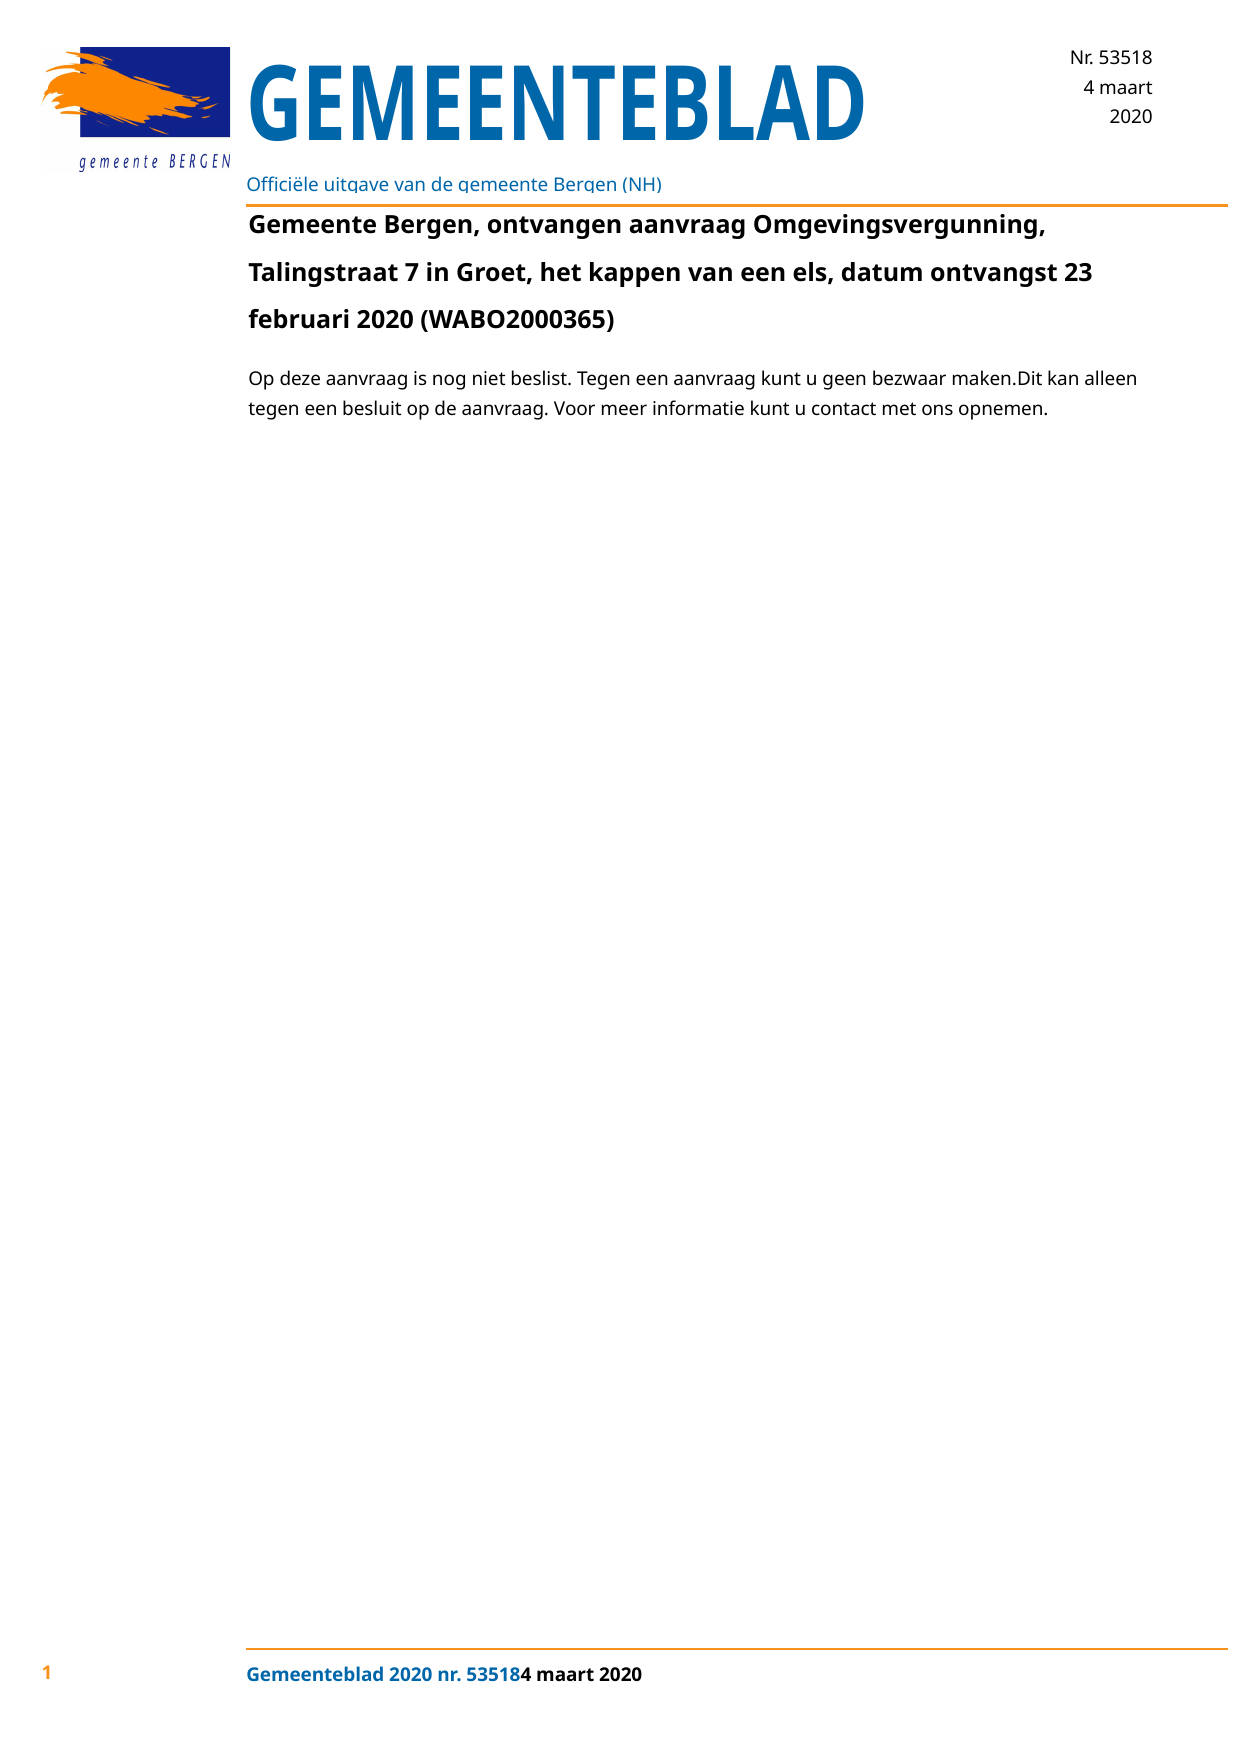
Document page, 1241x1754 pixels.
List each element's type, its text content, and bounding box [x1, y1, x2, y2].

text Op deze aanvraag is nog niet beslist. Tegen een aanvraag kunt u geen bezwaar maken.Dit kan alleen tegen een besluit op de aanvraag. Voor meer informatie kunt u contact met ons opnemen. [248, 366, 1152, 421]
picture [41, 47, 231, 172]
text Gemeente Bergen, ontvangen aanvraag Omgevingsvergunning, Talingstraat 7 in Groet, het kappen van een els, datum ontvangst 23 februari 2020 (WABO2000365) [248, 207, 1152, 336]
